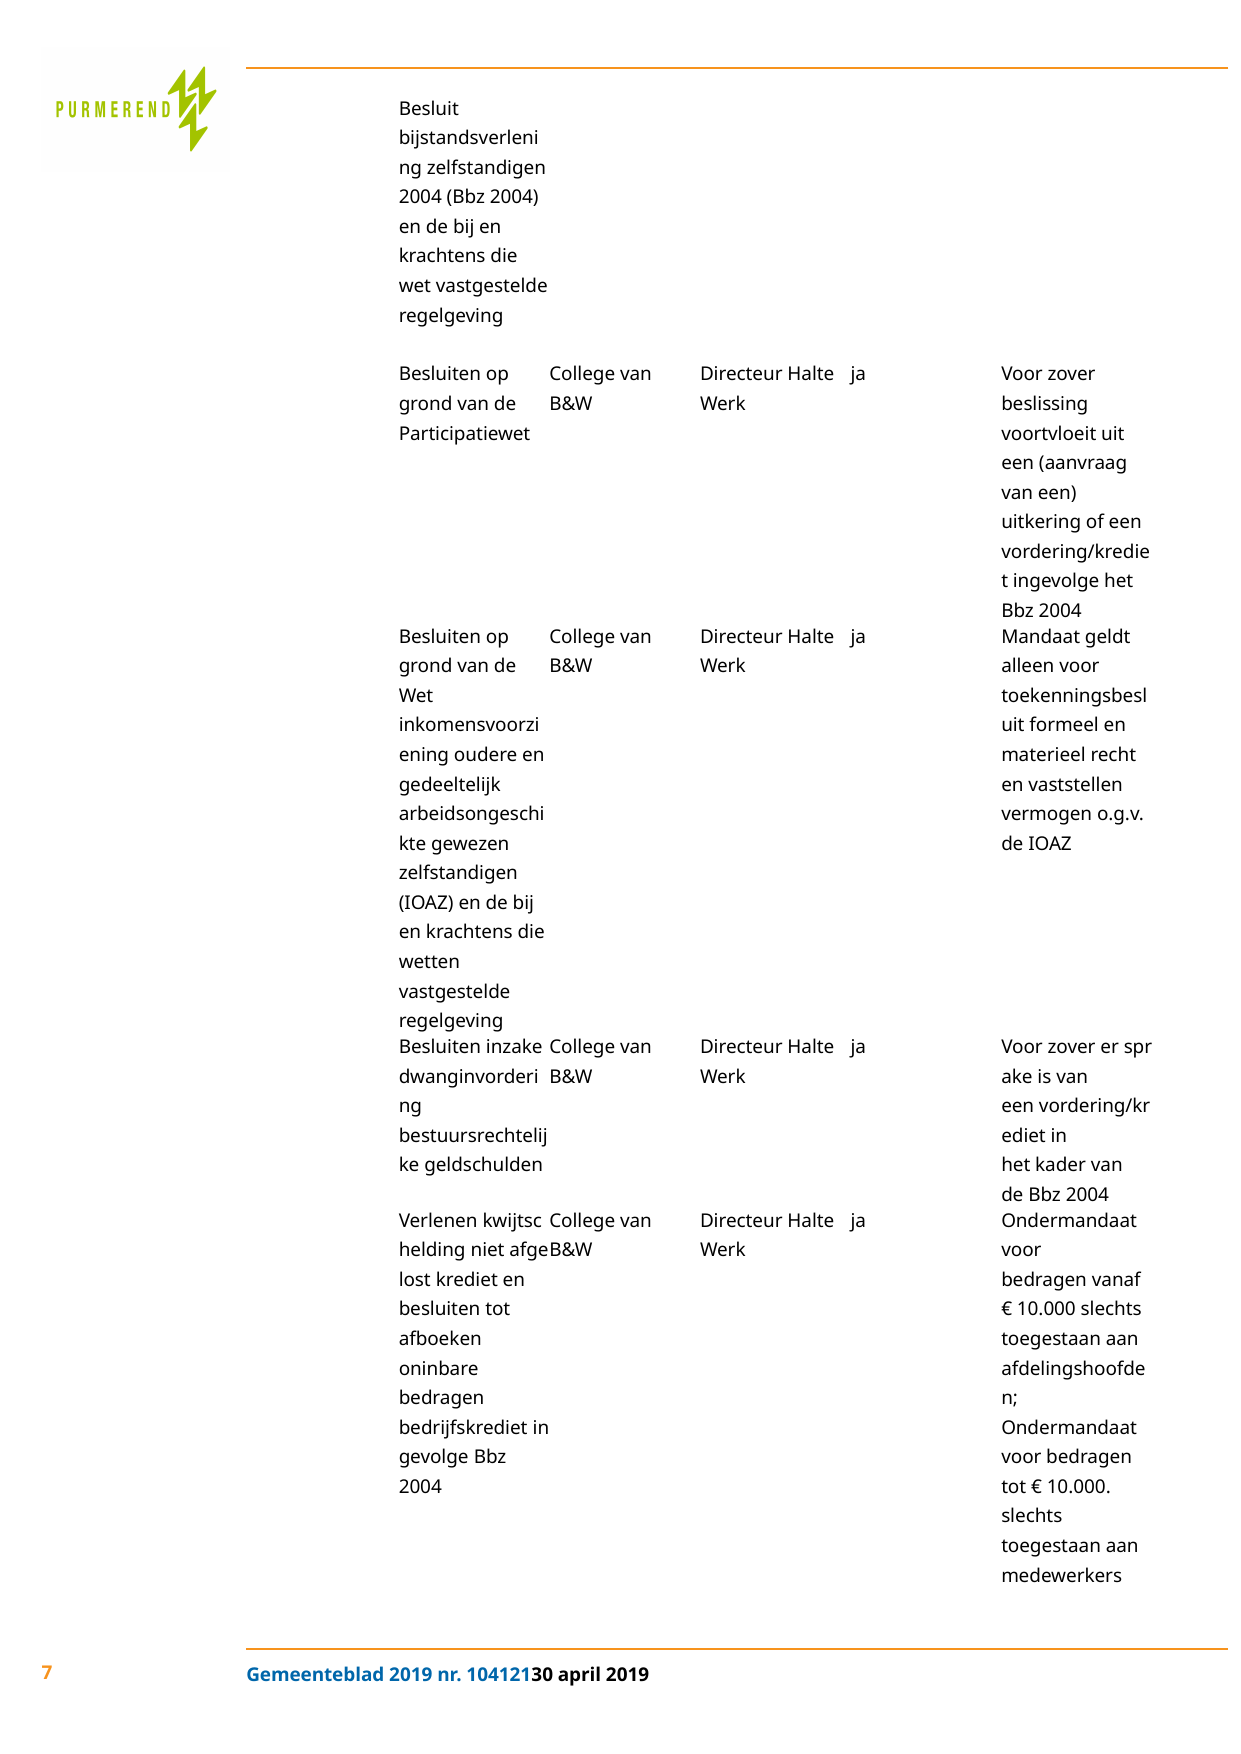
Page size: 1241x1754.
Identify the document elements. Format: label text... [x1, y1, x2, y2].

table_cell College van B&W [549, 1033, 700, 1207]
table_cell ja [850, 1033, 1001, 1207]
table_header College van B&W [549, 361, 700, 623]
table_cell ja [850, 623, 1001, 1033]
table_cell Ondermandaat voor bedragen vanaf € 10.000 slechts toegestaan aan afdelingshoofden; Ondermandaat voor bedragen tot € 10.000. slechts toegestaan aan medewerkers [1001, 1207, 1152, 1588]
table_cell [1001, 95, 1152, 328]
table_cell Voor zover er sprake is van een vordering/krediet in het kader van de Bbz 2004 [1001, 1033, 1152, 1207]
table_cell [248, 1207, 398, 1588]
table_cell Directeur Halte Werk [700, 1207, 850, 1588]
table_header Besluiten op grond van de Participatiewet [399, 361, 549, 623]
table_header ja [850, 361, 1001, 623]
picture [41, 47, 231, 172]
table_header Directeur Halte Werk [700, 361, 850, 623]
table_header [248, 361, 398, 623]
table_cell [248, 623, 398, 1033]
table_cell Directeur Halte Werk [700, 623, 850, 1033]
table_cell College van B&W [549, 623, 700, 1033]
table_cell Besluit bijstandsverlening zelfstandigen 2004 (Bbz 2004) en de bij en krachtens die wet vastgestelde regelgeving [399, 95, 549, 328]
table_header Voor zover beslissing voortvloeit uit een (aanvraag van een) uitkering of een vordering/krediet ingevolge het Bbz 2004 [1001, 361, 1152, 623]
table_cell [700, 95, 850, 328]
table_cell [549, 95, 700, 328]
table_cell ja [850, 1207, 1001, 1588]
table_cell Verlenen kwijtschelding niet afgelost krediet en besluiten tot afboeken oninbare bedragen bedrijfskrediet ingevolge Bbz 2004 [399, 1207, 549, 1588]
table_cell College van B&W [549, 1207, 700, 1588]
table_cell Mandaat geldt alleen voor toekenningsbesluit formeel en materieel recht en vaststellen vermogen o.g.v. de IOAZ [1001, 623, 1152, 1033]
table_cell [248, 95, 398, 328]
table_cell Directeur Halte Werk [700, 1033, 850, 1207]
table_cell Besluiten inzake dwanginvordering bestuursrechtelijke geldschulden [399, 1033, 549, 1207]
table_cell Besluiten op grond van de Wet inkomensvoorziening oudere en gedeeltelijk arbeidsongeschikte gewezen zelfstandigen (IOAZ) en de bij en krachtens die wetten vastgestelde regelgeving [399, 623, 549, 1033]
table_cell [248, 1033, 398, 1207]
table_cell [850, 95, 1001, 328]
